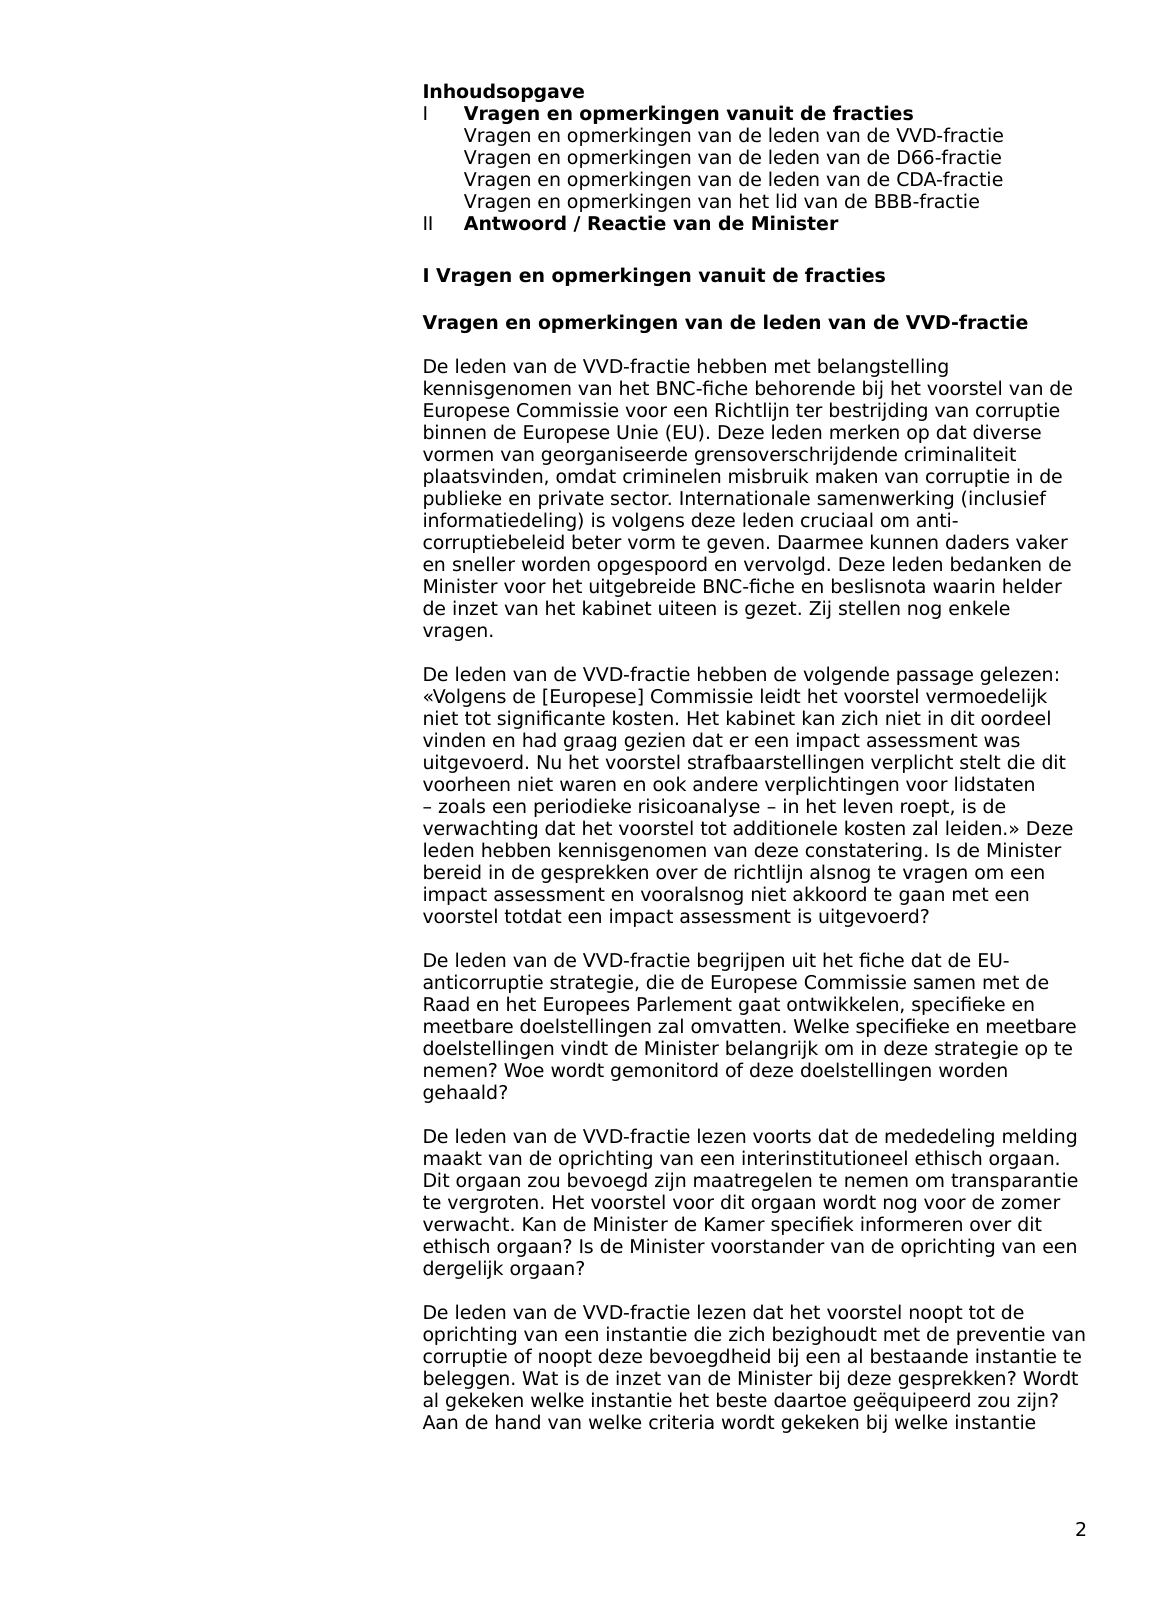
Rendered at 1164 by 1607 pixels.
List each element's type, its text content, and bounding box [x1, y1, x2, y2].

text Vragen en opmerkingen van het lid van de BBB-fractie [464, 191, 1087, 213]
text I Vragen en opmerkingen vanuit de fracties [422, 103, 1087, 125]
text Vragen en opmerkingen van de leden van de D66-fractie [464, 147, 1087, 169]
text De leden van de VVD-fractie hebben de volgende passage gelezen: «Volgens de [Europese] Commissie leidt het voorstel vermoedelijk niet tot significante kosten. Het kabinet kan zich niet in dit oordeel vinden en had graag gezien dat er een impact assessment was uitgevoerd. Nu het voorstel strafbaarstellingen verplicht stelt die dit voorheen niet waren en ook andere verplichtingen voor lidstaten – zoals een periodieke risicoanalyse – in het leven roept, is de verwachting dat het voorstel tot additionele kosten zal leiden.» Deze leden hebben kennisgenomen van deze constatering. Is de Minister bereid in de gesprekken over de richtlijn alsnog te vragen om een impact assessment en vooralsnog niet akkoord te gaan met een voorstel totdat een impact assessment is uitgevoerd? [422, 664, 1087, 928]
text De leden van de VVD-fractie begrijpen uit het fiche dat de EU-anticorruptie strategie, die de Europese Commissie samen met de Raad en het Europees Parlement gaat ontwikkelen, specifieke en meetbare doelstellingen zal omvatten. Welke specifieke en meetbare doelstellingen vindt de Minister belangrijk om in deze strategie op te nemen? Woe wordt gemonitord of deze doelstellingen worden gehaald? [422, 950, 1087, 1104]
text De leden van de VVD-fractie lezen voorts dat de mededeling melding maakt van de oprichting van een interinstitutioneel ethisch orgaan. Dit orgaan zou bevoegd zijn maatregelen te nemen om transparantie te vergroten. Het voorstel voor dit orgaan wordt nog voor de zomer verwacht. Kan de Minister de Kamer specifiek informeren over dit ethisch orgaan? Is de Minister voorstander van de oprichting van een dergelijk orgaan? [422, 1126, 1087, 1280]
subtitle I Vragen en opmerkingen vanuit de fracties [422, 265, 1087, 287]
text II Antwoord / Reactie van de Minister [422, 213, 1087, 235]
text De leden van de VVD-fractie hebben met belangstelling kennisgenomen van het BNC-fiche behorende bij het voorstel van de Europese Commissie voor een Richtlijn ter bestrijding van corruptie binnen de Europese Unie (EU). Deze leden merken op dat diverse vormen van georganiseerde grensoverschrijdende criminaliteit plaatsvinden, omdat criminelen misbruik maken van corruptie in de publieke en private sector. Internationale samenwerking (inclusief informatiedeling) is volgens deze leden cruciaal om anti-corruptiebeleid beter vorm te geven. Daarmee kunnen daders vaker en sneller worden opgespoord en vervolgd. Deze leden bedanken de Minister voor het uitgebreide BNC-fiche en beslisnota waarin helder de inzet van het kabinet uiteen is gezet. Zij stellen nog enkele vragen. [422, 356, 1087, 642]
subtitle Vragen en opmerkingen van de leden van de VVD-fractie [422, 312, 1087, 334]
text De leden van de VVD-fractie lezen dat het voorstel noopt tot de oprichting van een instantie die zich bezighoudt met de preventie van corruptie of noopt deze bevoegdheid bij een al bestaande instantie te beleggen. Wat is de inzet van de Minister bij deze gesprekken? Wordt al gekeken welke instantie het beste daartoe geëquipeerd zou zijn? Aan de hand van welke criteria wordt gekeken bij welke instantie [422, 1302, 1087, 1434]
text Vragen en opmerkingen van de leden van de VVD-fractie [464, 125, 1087, 147]
subtitle Inhoudsopgave [422, 81, 1087, 103]
text Vragen en opmerkingen van de leden van de CDA-fractie [464, 169, 1087, 191]
